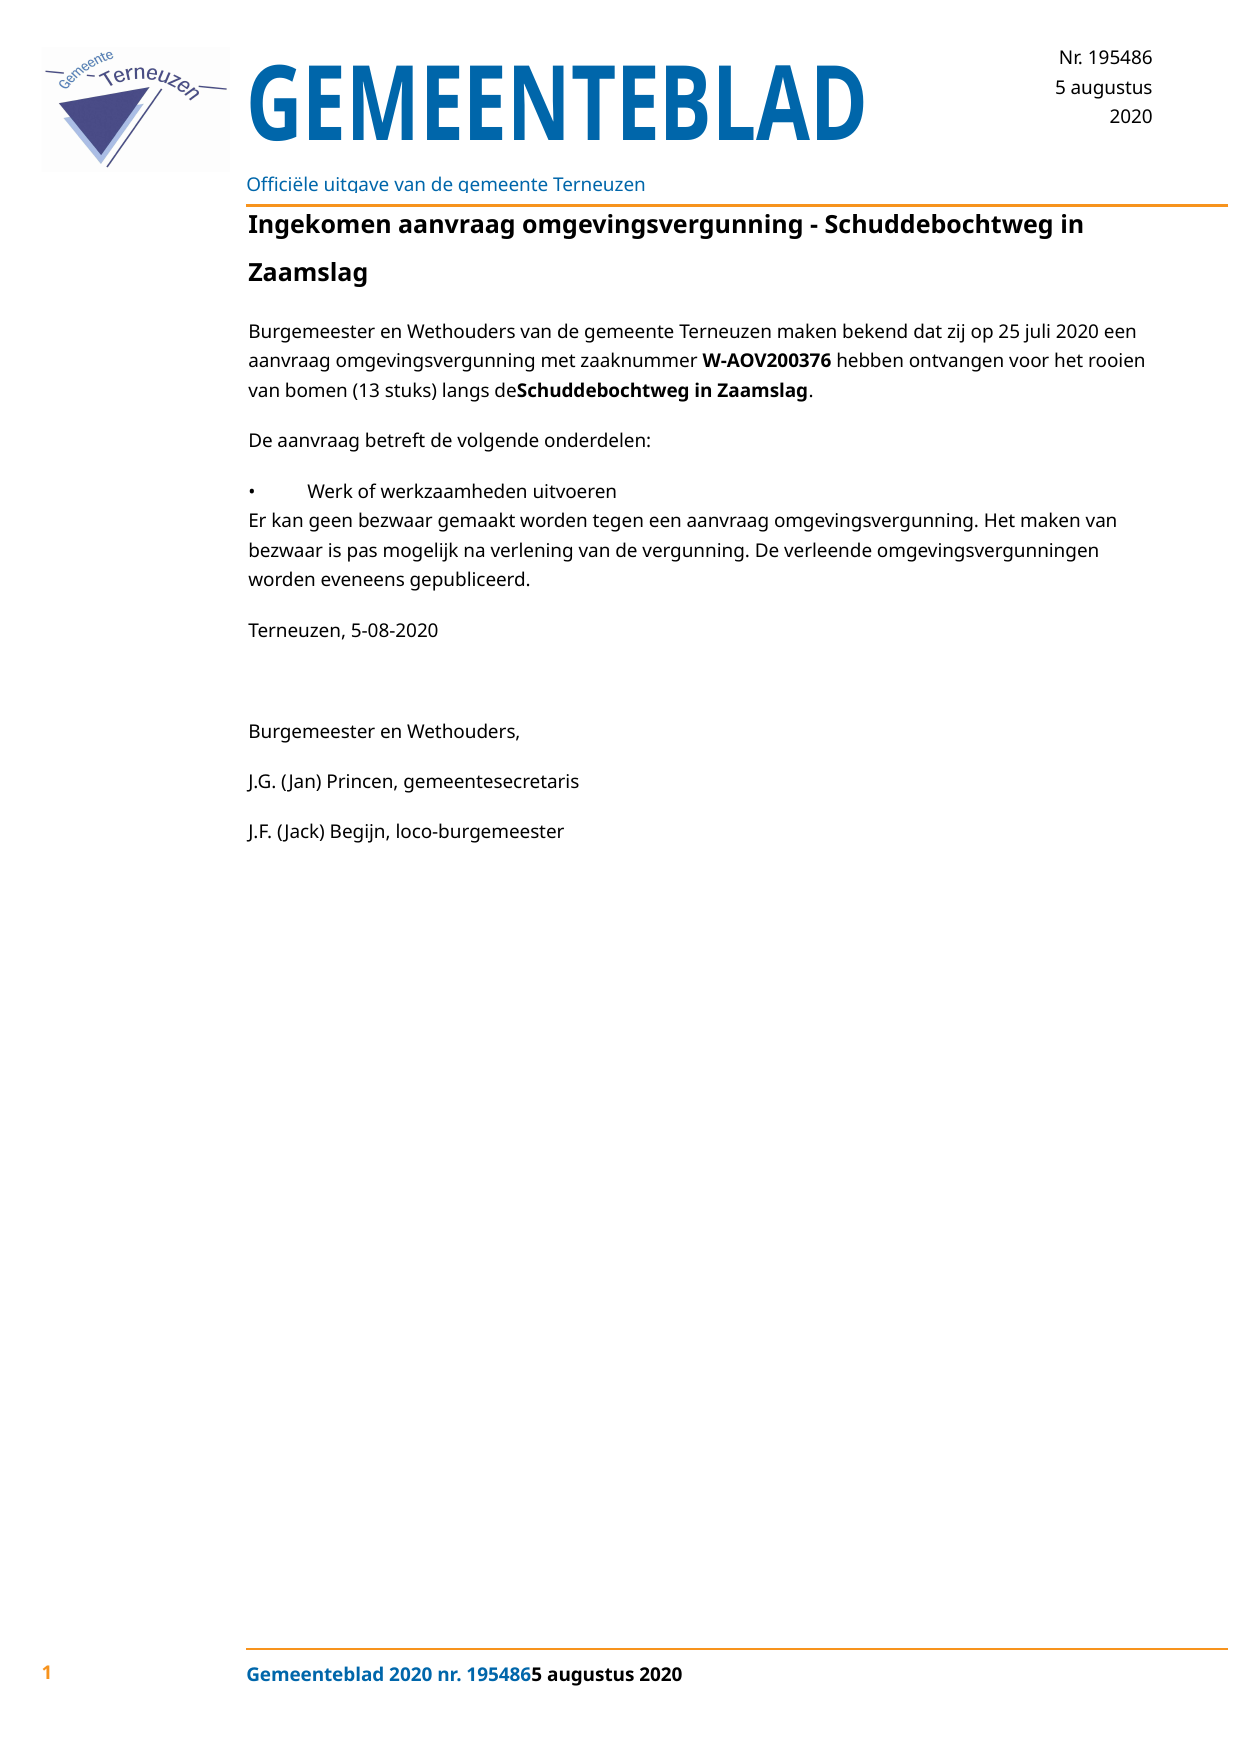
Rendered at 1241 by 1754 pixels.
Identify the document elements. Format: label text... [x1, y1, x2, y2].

text Terneuzen, 5-08-2020 [248, 617, 1152, 643]
text Er kan geen bezwaar gemaakt worden tegen een aanvraag omgevingsvergunning. Het maken van bezwaar is pas mogelijk na verlening van de vergunning. De verleende omgevingsvergunningen worden eveneens gepubliceerd. [248, 507, 1152, 592]
text Burgemeester en Wethouders, [248, 718, 1152, 744]
text De aanvraag betreft de volgende onderdelen: [248, 427, 1152, 453]
text J.F. (Jack) Begijn, loco-burgemeester [248, 819, 1152, 844]
text J.G. (Jan) Princen, gemeentesecretaris [248, 768, 1152, 794]
picture [41, 47, 231, 172]
list Werk of werkzaamheden uitvoeren [248, 478, 1152, 504]
text Ingekomen aanvraag omgevingsvergunning - Schuddebochtweg in Zaamslag [248, 207, 1152, 288]
text Burgemeester en Wethouders van de gemeente Terneuzen maken bekend dat zij op 25 juli 2020 een aanvraag omgevingsvergunning met zaaknummer W-AOV200376 hebben ontvangen voor het rooien van bomen (13 stuks) langs deSchuddebochtweg in Zaamslag. [248, 318, 1152, 403]
